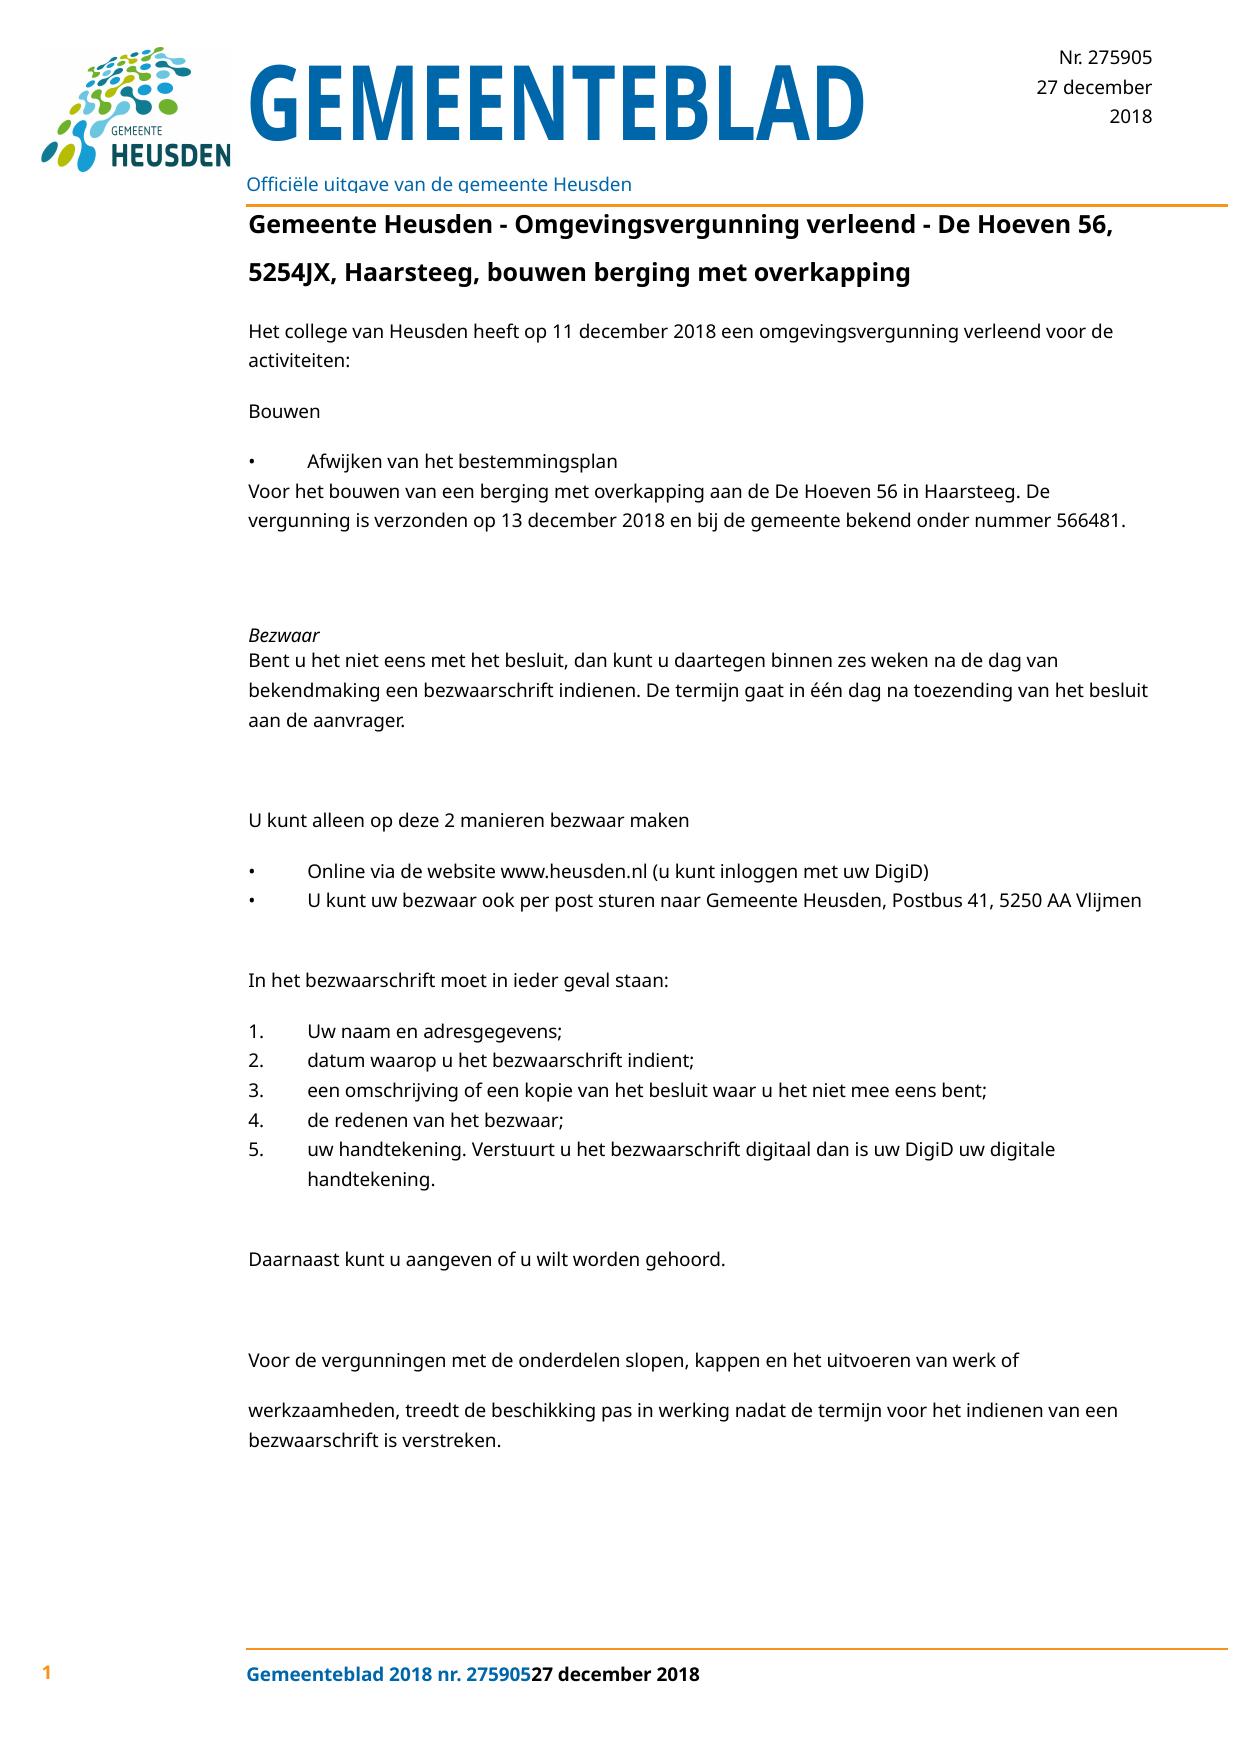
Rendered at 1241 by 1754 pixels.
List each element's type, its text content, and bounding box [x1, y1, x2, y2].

picture [41, 47, 231, 172]
list Afwijken van het bestemmingsplan [248, 448, 1152, 474]
text Voor de vergunningen met de onderdelen slopen, kappen en het uitvoeren van werk of [248, 1347, 1152, 1372]
text In het bezwaarschrift moet in ieder geval staan: [248, 968, 1152, 993]
list U kunt uw bezwaar ook per post sturen naar Gemeente Heusden, Postbus 41, 5250 AA Vlijmen [248, 888, 1152, 913]
list Online via de website www.heusden.nl (u kunt inloggen met uw DigiD) [248, 858, 1152, 884]
text Bouwen [248, 398, 1152, 424]
list de redenen van het bezwaar; [248, 1107, 1152, 1132]
text Bent u het niet eens met het besluit, dan kunt u daartegen binnen zes weken na de dag van bekendmaking een bezwaarschrift indienen. De termijn gaat in één dag na toezending van het besluit aan de aanvrager. [248, 648, 1152, 732]
list Uw naam en adresgegevens; [248, 1018, 1152, 1044]
text Het college van Heusden heeft op 11 december 2018 een omgevingsvergunning verleend voor de activiteiten: [248, 318, 1152, 373]
list een omschrijving of een kopie van het besluit waar u het niet mee eens bent; [248, 1077, 1152, 1103]
text Gemeente Heusden - Omgevingsvergunning verleend - De Hoeven 56, 5254JX, Haarsteeg, bouwen berging met overkapping [248, 207, 1152, 288]
text U kunt alleen op deze 2 manieren bezwaar maken [248, 808, 1152, 833]
list datum waarop u het bezwaarschrift indient; [248, 1048, 1152, 1073]
text Voor het bouwen van een berging met overkapping aan de De Hoeven 56 in Haarsteeg. De vergunning is verzonden op 13 december 2018 en bij de gemeente bekend onder nummer 566481. [248, 478, 1152, 533]
text werkzaamheden, treedt de beschikking pas in werking nadat de termijn voor het indienen van een bezwaarschrift is verstreken. [248, 1397, 1152, 1452]
text Daarnaast kunt u aangeven of u wilt worden gehoord. [248, 1246, 1152, 1272]
list uw handtekening. Verstuurt u het bezwaarschrift digitaal dan is uw DigiD uw digitale handtekening. [248, 1136, 1152, 1192]
text Bezwaar [248, 622, 1152, 648]
